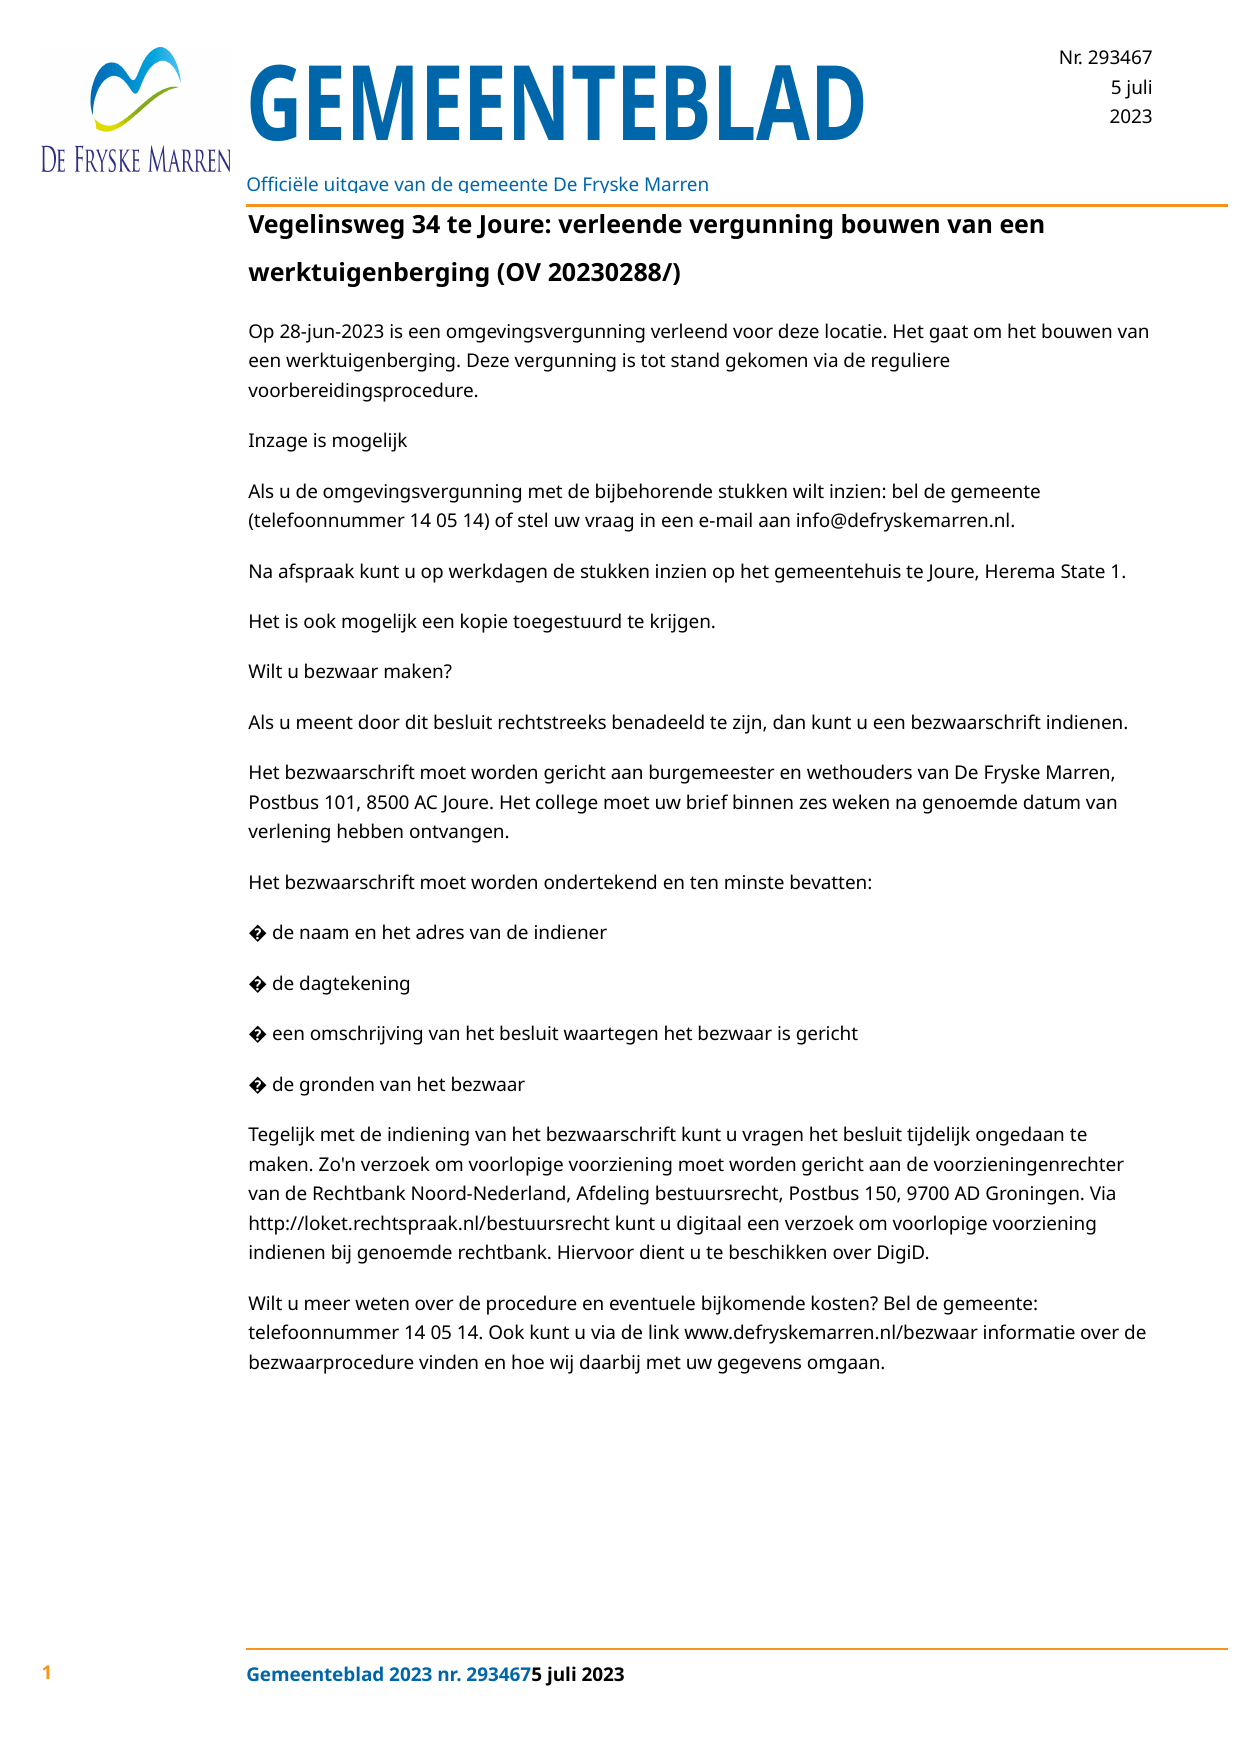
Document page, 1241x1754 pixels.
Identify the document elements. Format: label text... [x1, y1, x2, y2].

text � de dagtekening [248, 970, 1152, 996]
text Het bezwaarschrift moet worden gericht aan burgemeester en wethouders van De Fryske Marren, Postbus 101, 8500 AC Joure. Het college moet uw brief binnen zes weken na genoemde datum van verlening hebben ontvangen. [248, 759, 1152, 844]
text � een omschrijving van het besluit waartegen het bezwaar is gericht [248, 1020, 1152, 1046]
text Het is ook mogelijk een kopie toegestuurd te krijgen. [248, 608, 1152, 634]
text Als u de omgevingsvergunning met de bijbehorende stukken wilt inzien: bel de gemeente (telefoonnummer 14 05 14) of stel uw vraag in een e-mail aan info@defryskemarren.nl. [248, 478, 1152, 533]
text Wilt u meer weten over de procedure en eventuele bijkomende kosten? Bel de gemeente: telefoonnummer 14 05 14. Ook kunt u via de link www.defryskemarren.nl/bezwaar informatie over de bezwaarprocedure vinden en hoe wij daarbij met uw gegevens omgaan. [248, 1290, 1152, 1375]
text Vegelinsweg 34 te Joure: verleende vergunning bouwen van een werktuigenberging (OV 20230288/) [248, 207, 1152, 288]
text Tegelijk met de indiening van het bezwaarschrift kunt u vragen het besluit tijdelijk ongedaan te maken. Zo'n verzoek om voorlopige voorziening moet worden gericht aan de voorzieningenrechter van de Rechtbank Noord-Nederland, Afdeling bestuursrecht, Postbus 150, 9700 AD Groningen. Via http://loket.rechtspraak.nl/bestuursrecht kunt u digitaal een verzoek om voorlopige voorziening indienen bij genoemde rechtbank. Hiervoor dient u te beschikken over DigiD. [248, 1121, 1152, 1265]
text � de gronden van het bezwaar [248, 1071, 1152, 1097]
picture [41, 47, 231, 172]
text Als u meent door dit besluit rechtstreeks benadeeld te zijn, dan kunt u een bezwaarschrift indienen. [248, 709, 1152, 735]
text Wilt u bezwaar maken? [248, 659, 1152, 684]
text Op 28-jun-2023 is een omgevingsvergunning verleend voor deze locatie. Het gaat om het bouwen van een werktuigenberging. Deze vergunning is tot stand gekomen via de reguliere voorbereidingsprocedure. [248, 318, 1152, 403]
text � de naam en het adres van de indiener [248, 919, 1152, 945]
text Na afspraak kunt u op werkdagen de stukken inzien op het gemeentehuis te Joure, Herema State 1. [248, 558, 1152, 584]
text Het bezwaarschrift moet worden ondertekend en ten minste bevatten: [248, 869, 1152, 895]
text Inzage is mogelijk [248, 427, 1152, 453]
